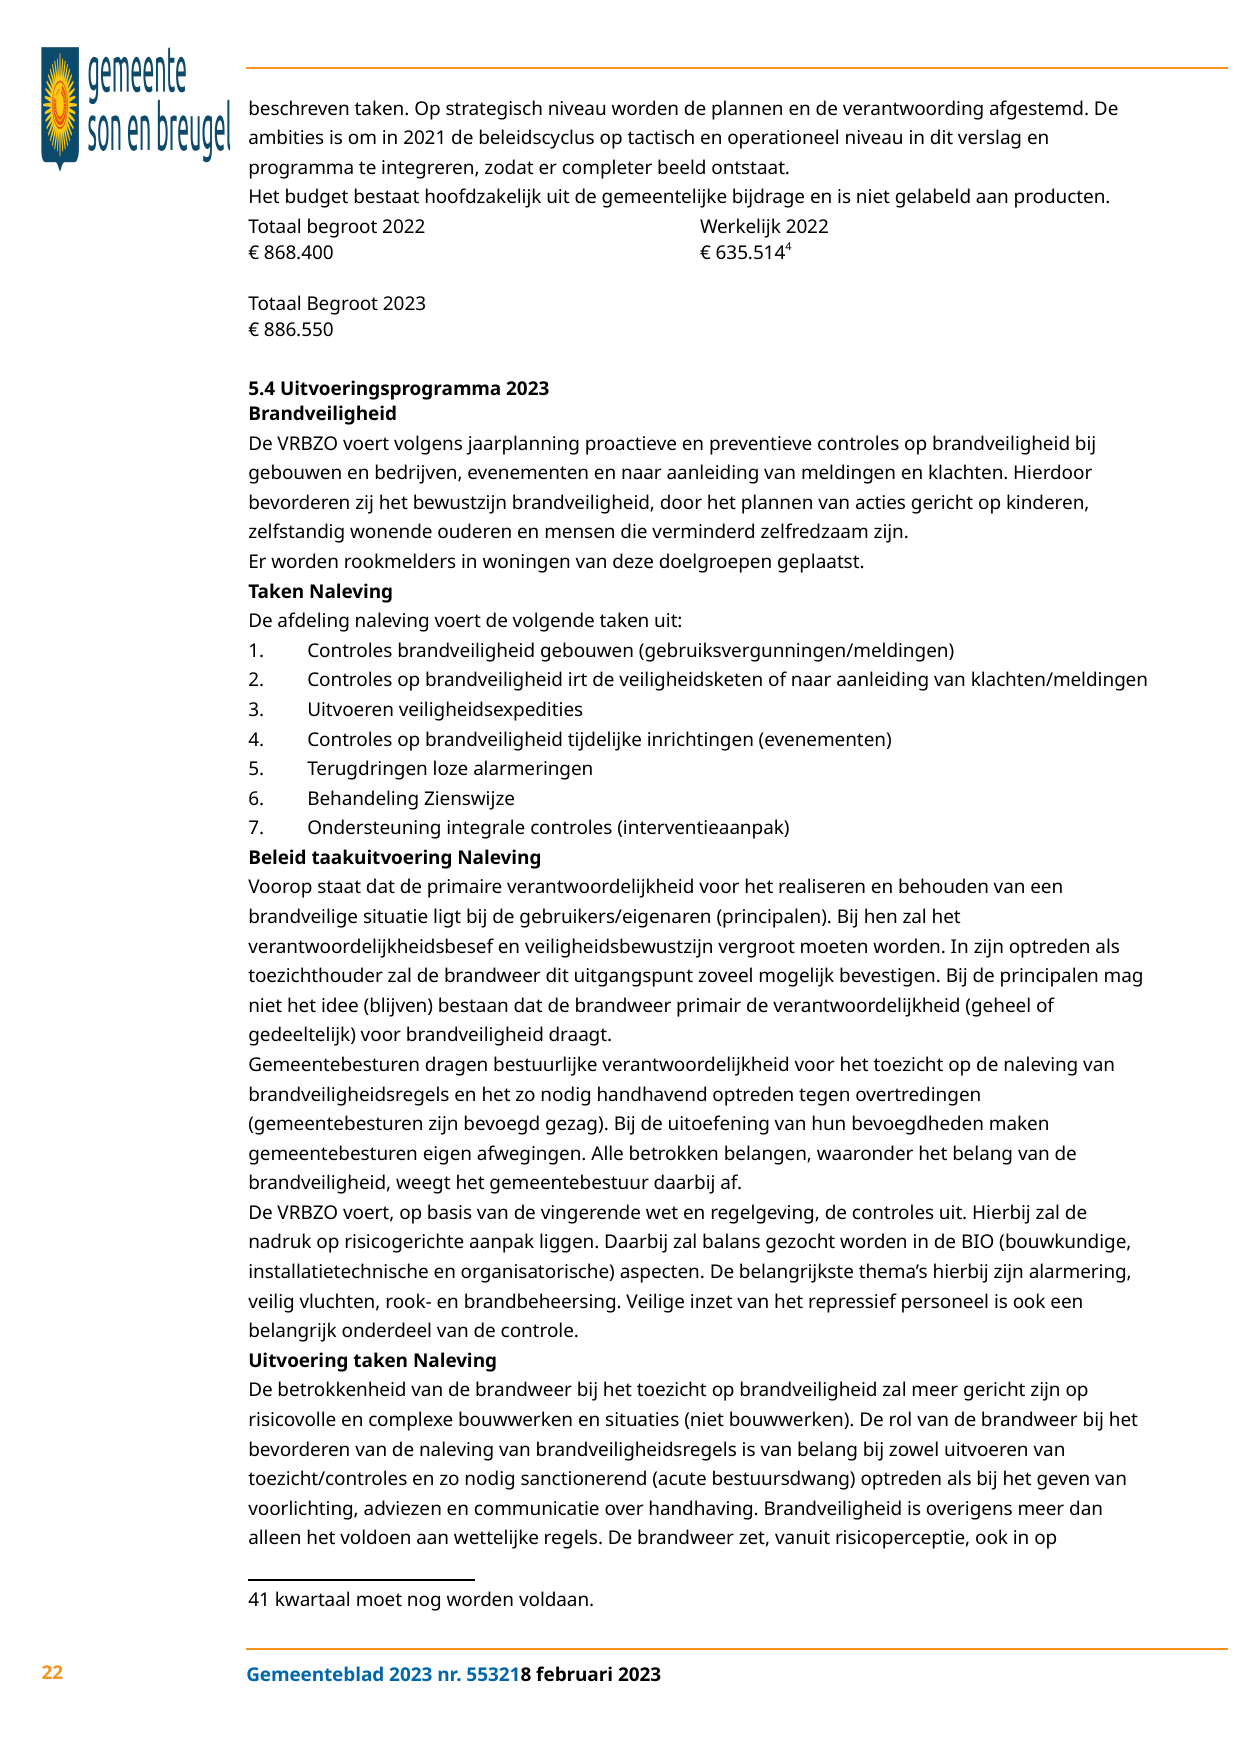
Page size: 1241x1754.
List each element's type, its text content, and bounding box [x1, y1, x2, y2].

table_cell € 886.550 [248, 316, 700, 342]
table_cell Totaal Begroot 2023 [248, 290, 700, 316]
list Controles op brandveiligheid tijdelijke inrichtingen (evenementen) [248, 726, 1152, 752]
text Beleid taakuitvoering Naleving [248, 844, 1152, 870]
text Het budget bestaat hoofdzakelijk uit de gemeentelijke bijdrage en is niet gelabeld aan producten. [248, 183, 1152, 209]
table_cell [700, 290, 1152, 316]
text Brandveiligheid [248, 400, 1152, 426]
table_cell [700, 265, 1152, 290]
table_cell € 635.514 [700, 239, 1152, 265]
table_header Totaal begroot 2022 [248, 213, 700, 239]
table_cell [700, 316, 1152, 342]
text beschreven taken. Op strategisch niveau worden de plannen en de verantwoording afgestemd. De ambities is om in 2021 de beleidscyclus op tactisch en operationeel niveau in dit verslag en programma te integreren, zodat er completer beeld ontstaat. [248, 95, 1152, 180]
text 5.4 Uitvoeringsprogramma 2023 [248, 375, 1152, 400]
picture [41, 47, 231, 172]
list Ondersteuning integrale controles (interventieaanpak) [248, 814, 1152, 840]
list Terugdringen loze alarmeringen [248, 755, 1152, 781]
list Controles op brandveiligheid irt de veiligheidsketen of naar aanleiding van klachten/meldingen [248, 667, 1152, 692]
text De VRBZO voert, op basis van de vingerende wet en regelgeving, de controles uit. Hierbij zal de nadruk op risicogerichte aanpak liggen. Daarbij zal balans gezocht worden in de BIO (bouwkundige, installatietechnische en organisatorische) aspecten. De belangrijkste thema’s hierbij zijn alarmering, veilig vluchten, rook- en brandbeheersing. Veilige inzet van het repressief personeel is ook een belangrijk onderdeel van de controle. [248, 1199, 1152, 1343]
text Gemeentebesturen dragen bestuurlijke verantwoordelijkheid voor het toezicht op de naleving van brandveiligheidsregels en het zo nodig handhavend optreden tegen overtredingen (gemeentebesturen zijn bevoegd gezag). Bij de uitoefening van hun bevoegdheden maken gemeentebesturen eigen afwegingen. Alle betrokken belangen, waaronder het belang van de brandveiligheid, weegt het gemeentebestuur daarbij af. [248, 1051, 1152, 1195]
table_cell € 868.400 [248, 239, 700, 265]
text Taken Naleving [248, 578, 1152, 604]
list Uitvoeren veiligheidsexpedities [248, 696, 1152, 722]
text De betrokkenheid van de brandweer bij het toezicht op brandveiligheid zal meer gericht zijn op risicovolle en complexe bouwwerken en situaties (niet bouwwerken). De rol van de brandweer bij het bevorderen van de naleving van brandveiligheidsregels is van belang bij zowel uitvoeren van toezicht/controles en zo nodig sanctionerend (acute bestuursdwang) optreden als bij het geven van voorlichting, adviezen en communicatie over handhaving. Brandveiligheid is overigens meer dan alleen het voldoen aan wettelijke regels. De brandweer zet, vanuit risicoperceptie, ook in op [248, 1377, 1152, 1550]
text De afdeling naleving voert de volgende taken uit: [248, 607, 1152, 633]
text Uitvoering taken Naleving [248, 1347, 1152, 1373]
list Controles brandveiligheid gebouwen (gebruiksvergunningen/meldingen) [248, 637, 1152, 663]
list Behandeling Zienswijze [248, 785, 1152, 811]
text De VRBZO voert volgens jaarplanning proactieve en preventieve controles op brandveiligheid bij gebouwen en bedrijven, evenementen en naar aanleiding van meldingen en klachten. Hierdoor bevorderen zij het bewustzijn brandveiligheid, door het plannen van acties gericht op kinderen, zelfstandig wonende ouderen en mensen die verminderd zelfredzaam zijn. [248, 430, 1152, 544]
text Er worden rookmelders in woningen van deze doelgroepen geplaatst. [248, 548, 1152, 574]
table_header Werkelijk 2022 [700, 213, 1152, 239]
table_cell [248, 265, 700, 290]
text Voorop staat dat de primaire verantwoordelijkheid voor het realiseren en behouden van een brandveilige situatie ligt bij de gebruikers/eigenaren (principalen). Bij hen zal het verantwoordelijkheidsbesef en veiligheidsbewustzijn vergroot moeten worden. In zijn optreden als toezichthouder zal de brandweer dit uitgangspunt zoveel mogelijk bevestigen. Bij de principalen mag niet het idee (blijven) bestaan dat de brandweer primair de verantwoordelijkheid (geheel of gedeeltelijk) voor brandveiligheid draagt. [248, 874, 1152, 1047]
